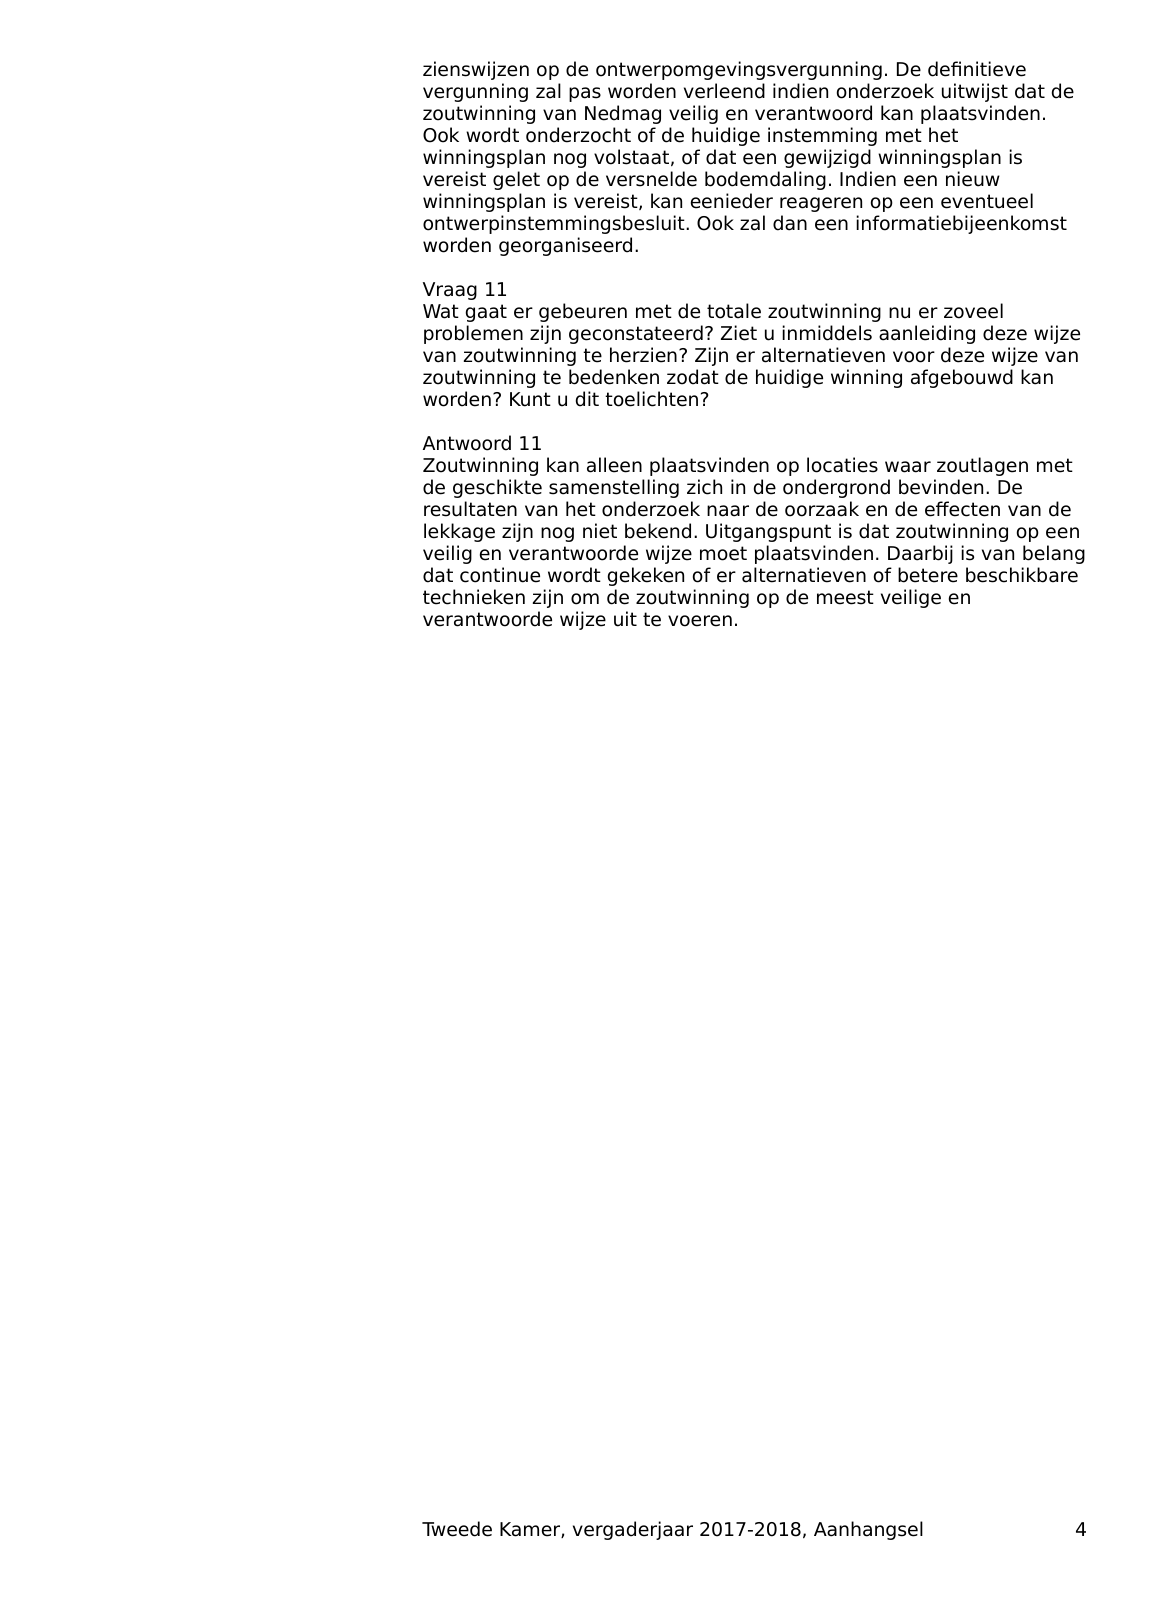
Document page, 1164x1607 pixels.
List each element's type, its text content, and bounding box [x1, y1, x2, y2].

text Wat gaat er gebeuren met de totale zoutwinning nu er zoveel problemen zijn geconstateerd? Ziet u inmiddels aanleiding deze wijze van zoutwinning te herzien? Zijn er alternatieven voor deze wijze van zoutwinning te bedenken zodat de huidige winning afgebouwd kan worden? Kunt u dit toelichten? [422, 301, 1087, 411]
text Antwoord 11 [422, 433, 1087, 455]
text zienswijzen op de ontwerpomgevingsvergunning. De definitieve vergunning zal pas worden verleend indien onderzoek uitwijst dat de zoutwinning van Nedmag veilig en verantwoord kan plaatsvinden. [422, 59, 1087, 125]
text Vraag 11 [422, 279, 1087, 301]
text Zoutwinning kan alleen plaatsvinden op locaties waar zoutlagen met de geschikte samenstelling zich in de ondergrond bevinden. De resultaten van het onderzoek naar de oorzaak en de effecten van de lekkage zijn nog niet bekend. Uitgangspunt is dat zoutwinning op een veilig en verantwoorde wijze moet plaatsvinden. Daarbij is van belang dat continue wordt gekeken of er alternatieven of betere beschikbare technieken zijn om de zoutwinning op de meest veilige en verantwoorde wijze uit te voeren. [422, 455, 1087, 631]
text Ook wordt onderzocht of de huidige instemming met het winningsplan nog volstaat, of dat een gewijzigd winningsplan is vereist gelet op de versnelde bodemdaling. Indien een nieuw winningsplan is vereist, kan eenieder reageren op een eventueel ontwerpinstemmingsbesluit. Ook zal dan een informatiebijeenkomst worden georganiseerd. [422, 125, 1087, 257]
